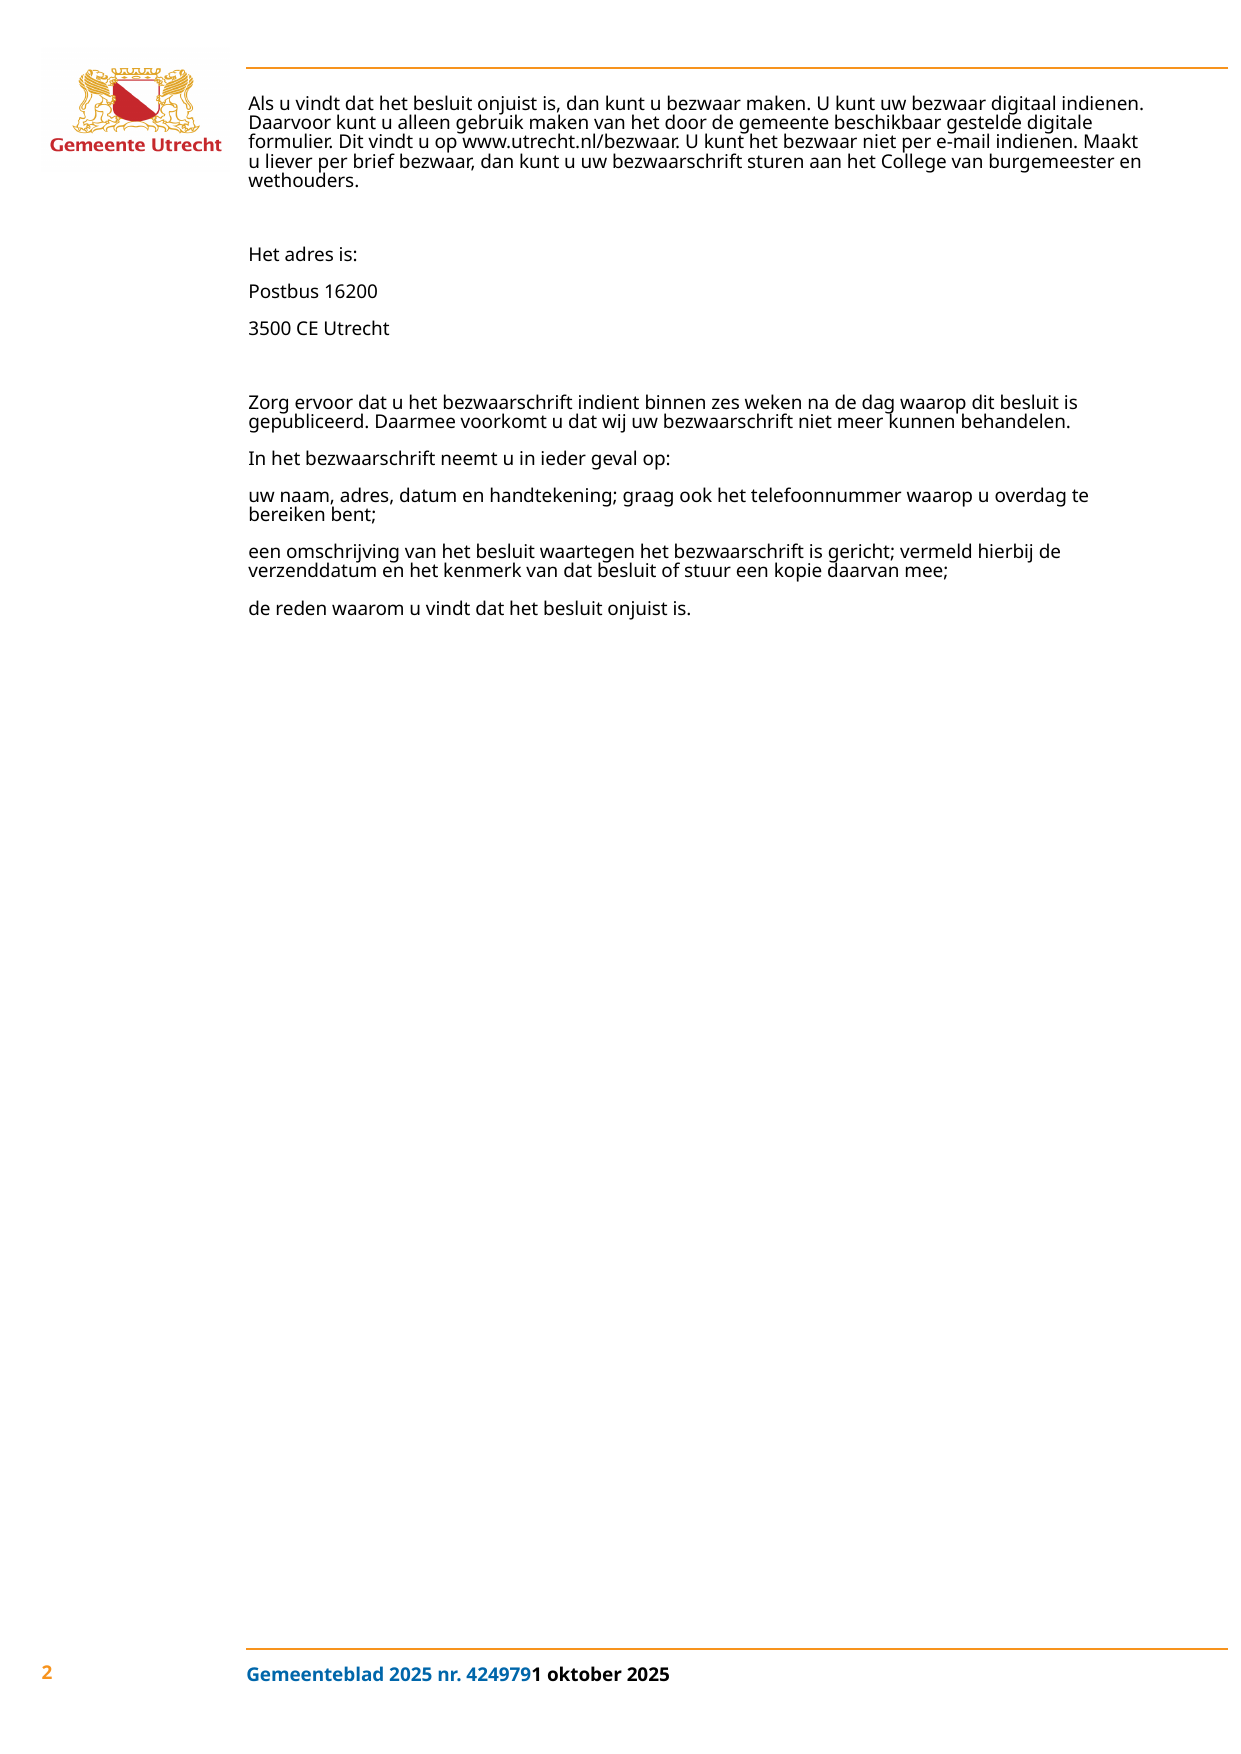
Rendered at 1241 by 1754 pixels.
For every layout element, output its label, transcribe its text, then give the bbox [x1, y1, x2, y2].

text Postbus 16200 [248, 283, 1152, 302]
text een omschrijving van het besluit waartegen het bezwaarschrift is gericht; vermeld hierbij de verzenddatum en het kenmerk van dat besluit of stuur een kopie daarvan mee; [248, 543, 1152, 582]
text uw naam, adres, datum en handtekening; graag ook het telefoonnummer waarop u overdag te bereiken bent; [248, 487, 1152, 526]
text Zorg ervoor dat u het bezwaarschrift indient binnen zes weken na de dag waarop dit besluit is gepubliceerd. Daarmee voorkomt u dat wij uw bezwaarschrift niet meer kunnen behandelen. [248, 394, 1152, 432]
picture [41, 47, 231, 172]
text de reden waarom u vindt dat het besluit onjuist is. [248, 599, 1152, 619]
text 3500 CE Utrecht [248, 320, 1152, 339]
text Het adres is: [248, 246, 1152, 265]
text In het bezwaarschrift neemt u in ieder geval op: [248, 450, 1152, 469]
text Als u vindt dat het besluit onjuist is, dan kunt u bezwaar maken. U kunt uw bezwaar digitaal indienen. Daarvoor kunt u alleen gebruik maken van het door de gemeente beschikbaar gestelde digitale formulier. Dit vindt u op www.utrecht.nl/bezwaar. U kunt het bezwaar niet per e-mail indienen. Maakt u liever per brief bezwaar, dan kunt u uw bezwaarschrift sturen aan het College van burgemeester en wethouders. [248, 95, 1152, 191]
